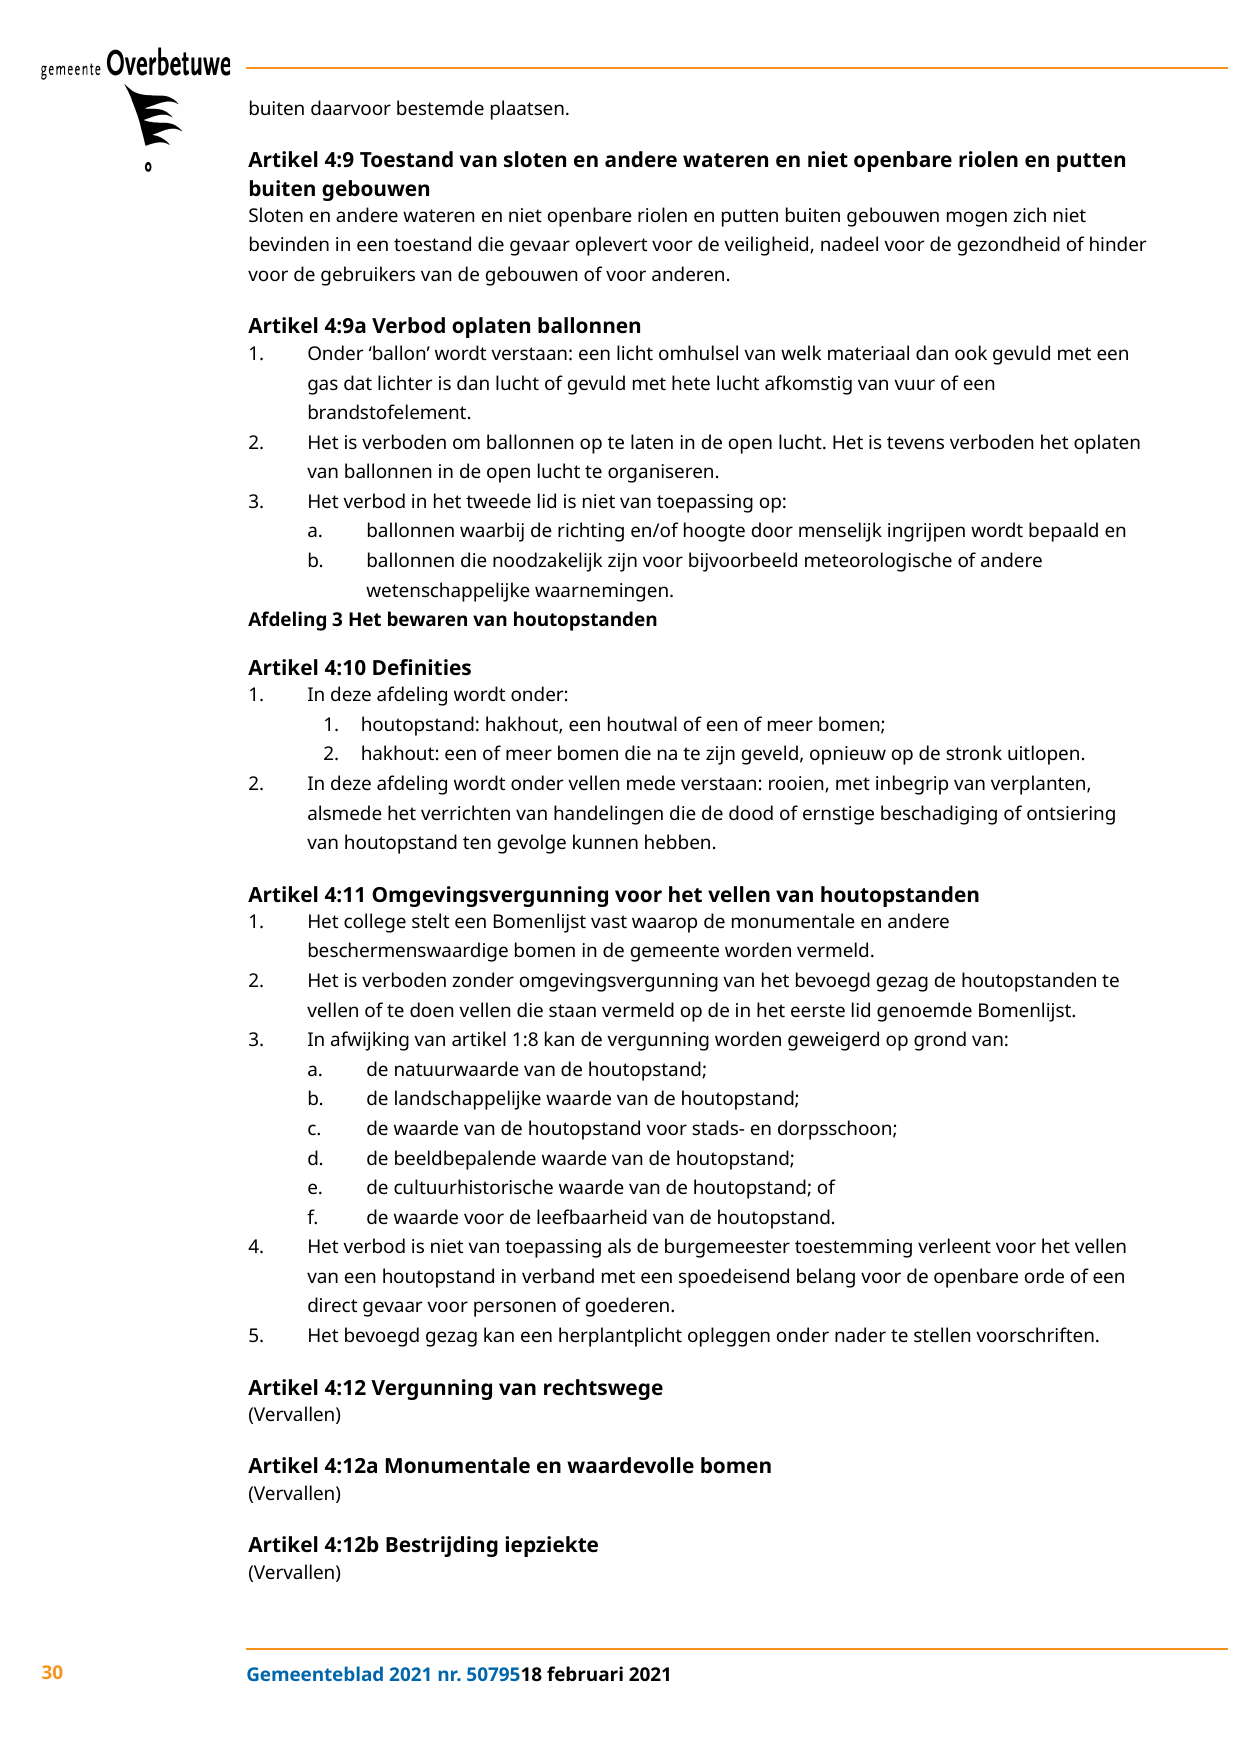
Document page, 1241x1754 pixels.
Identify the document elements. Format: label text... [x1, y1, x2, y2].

list de natuurwaarde van de houtopstand; [307, 1056, 1152, 1082]
list houtopstand: hakhout, een houtwal of een of meer bomen; [323, 711, 1152, 737]
list Onder ‘ballon’ wordt verstaan: een licht omhulsel van welk materiaal dan ook gevuld met een gas dat lichter is dan lucht of gevuld met hete lucht afkomstig van vuur of een brandstofelement. [248, 340, 1152, 425]
list de beeldbepalende waarde van de houtopstand; [307, 1145, 1152, 1171]
list ballonnen waarbij de richting en/of hoogte door menselijk ingrijpen wordt bepaald en [307, 518, 1152, 543]
text buiten daarvoor bestemde plaatsen. [248, 95, 1152, 121]
list de landschappelijke waarde van de houtopstand; [307, 1086, 1152, 1111]
text Artikel 4:9a Verbod oplaten ballonnen [248, 312, 1152, 340]
text Sloten en andere wateren en niet openbare riolen en putten buiten gebouwen mogen zich niet bevinden in een toestand die gevaar oplevert voor de veiligheid, nadeel voor de gezondheid of hinder voor de gebruikers van de gebouwen of voor anderen. [248, 202, 1152, 287]
text Artikel 4:9 Toestand van sloten en andere wateren en niet openbare riolen en putten buiten gebouwen [248, 145, 1152, 202]
list hakhout: een of meer bomen die na te zijn geveld, opnieuw op de stronk uitlopen. [323, 741, 1152, 766]
list Het verbod in het tweede lid is niet van toepassing op: [248, 488, 1152, 514]
list In afwijking van artikel 1:8 kan de vergunning worden geweigerd op grond van: [248, 1026, 1152, 1052]
list Het verbod is niet van toepassing als de burgemeester toestemming verleent voor het vellen van een houtopstand in verband met een spoedeisend belang voor de openbare orde of een direct gevaar voor personen of goederen. [248, 1233, 1152, 1318]
text Artikel 4:12 Vergunning van rechtswege [248, 1373, 1152, 1401]
text Artikel 4:12a Monumentale en waardevolle bomen [248, 1452, 1152, 1480]
text Afdeling 3 Het bewaren van houtopstanden [248, 606, 1152, 632]
text (Vervallen) [248, 1480, 1152, 1506]
picture [41, 47, 231, 172]
text Artikel 4:10 Definities [248, 653, 1152, 681]
list de waarde van de houtopstand voor stads- en dorpsschoon; [307, 1115, 1152, 1141]
list Het bevoegd gezag kan een herplantplicht opleggen onder nader te stellen voorschriften. [248, 1322, 1152, 1348]
list ballonnen die noodzakelijk zijn voor bijvoorbeeld meteorologische of andere wetenschappelijke waarnemingen. [307, 547, 1152, 602]
text Artikel 4:11 Omgevingsvergunning voor het vellen van houtopstanden [248, 880, 1152, 908]
list In deze afdeling wordt onder vellen mede verstaan: rooien, met inbegrip van verplanten, alsmede het verrichten van handelingen die de dood of ernstige beschadiging of ontsiering van houtopstand ten gevolge kunnen hebben. [248, 770, 1152, 855]
text (Vervallen) [248, 1401, 1152, 1427]
list In deze afdeling wordt onder: [248, 681, 1152, 707]
text (Vervallen) [248, 1559, 1152, 1584]
list Het is verboden om ballonnen op te laten in de open lucht. Het is tevens verboden het oplaten van ballonnen in de open lucht te organiseren. [248, 429, 1152, 484]
text Artikel 4:12b Bestrijding iepziekte [248, 1530, 1152, 1559]
list de waarde voor de leefbaarheid van de houtopstand. [307, 1204, 1152, 1230]
list de cultuurhistorische waarde van de houtopstand; of [307, 1174, 1152, 1200]
list Het is verboden zonder omgevingsvergunning van het bevoegd gezag de houtopstanden te vellen of te doen vellen die staan vermeld op de in het eerste lid genoemde Bomenlijst. [248, 967, 1152, 1023]
list Het college stelt een Bomenlijst vast waarop de monumentale en andere beschermenswaardige bomen in de gemeente worden vermeld. [248, 908, 1152, 963]
